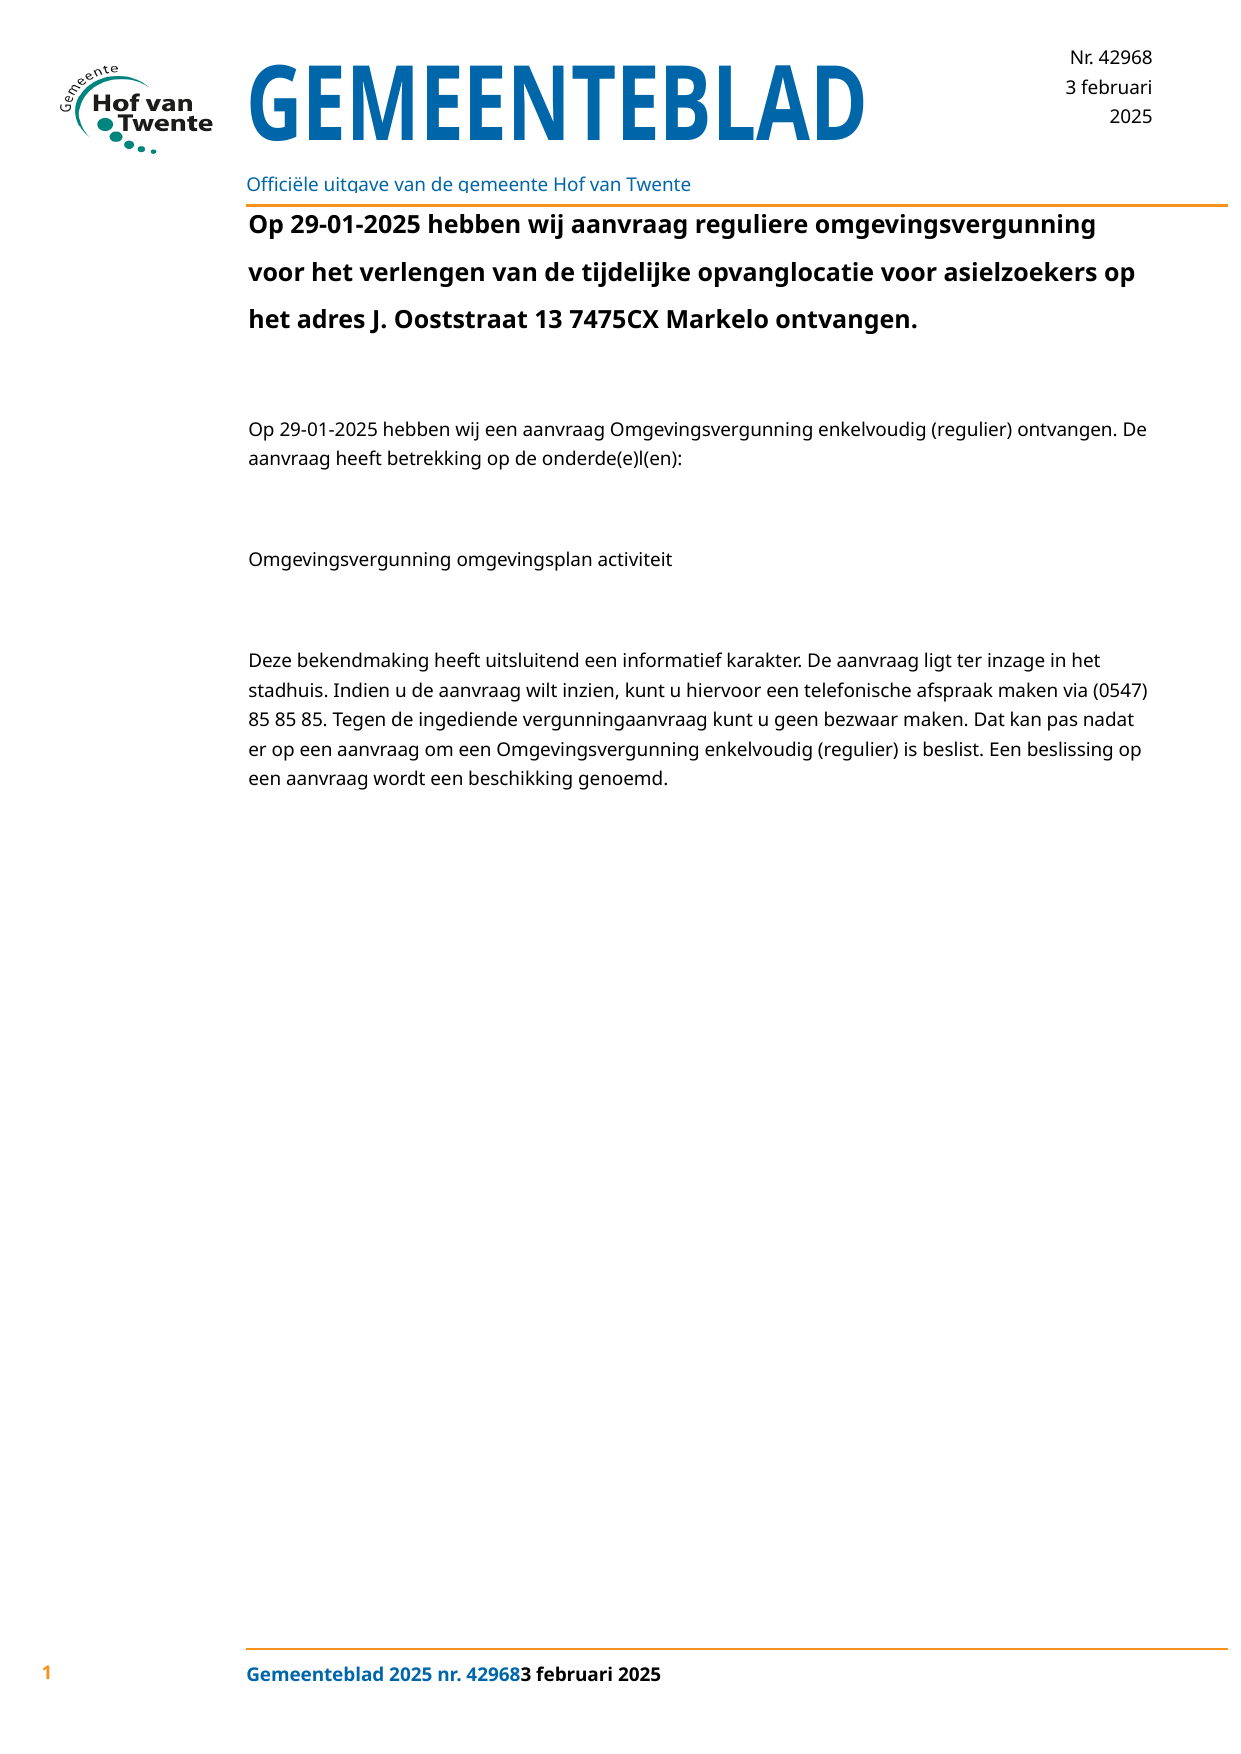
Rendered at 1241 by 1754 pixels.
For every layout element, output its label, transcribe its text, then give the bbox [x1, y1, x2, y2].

text Omgevingsvergunning omgevingsplan activiteit [248, 546, 1152, 572]
text Deze bekendmaking heeft uitsluitend een informatief karakter. De aanvraag ligt ter inzage in het stadhuis. Indien u de aanvraag wilt inzien, kunt u hiervoor een telefonische afspraak maken via (0547) 85 85 85. Tegen de ingediende vergunningaanvraag kunt u geen bezwaar maken. Dat kan pas nadat er op een aanvraag om een Omgevingsvergunning enkelvoudig (regulier) is beslist. Een beslissing op een aanvraag wordt een beschikking genoemd. [248, 647, 1152, 791]
picture [41, 47, 231, 172]
text Op 29-01-2025 hebben wij aanvraag reguliere omgevingsvergunning voor het verlengen van de tijdelijke opvanglocatie voor asielzoekers op het adres J. Ooststraat 13 7475CX Markelo ontvangen. [248, 207, 1152, 336]
text Op 29-01-2025 hebben wij een aanvraag Omgevingsvergunning enkelvoudig (regulier) ontvangen. De aanvraag heeft betrekking op de onderde(e)l(en): [248, 416, 1152, 471]
